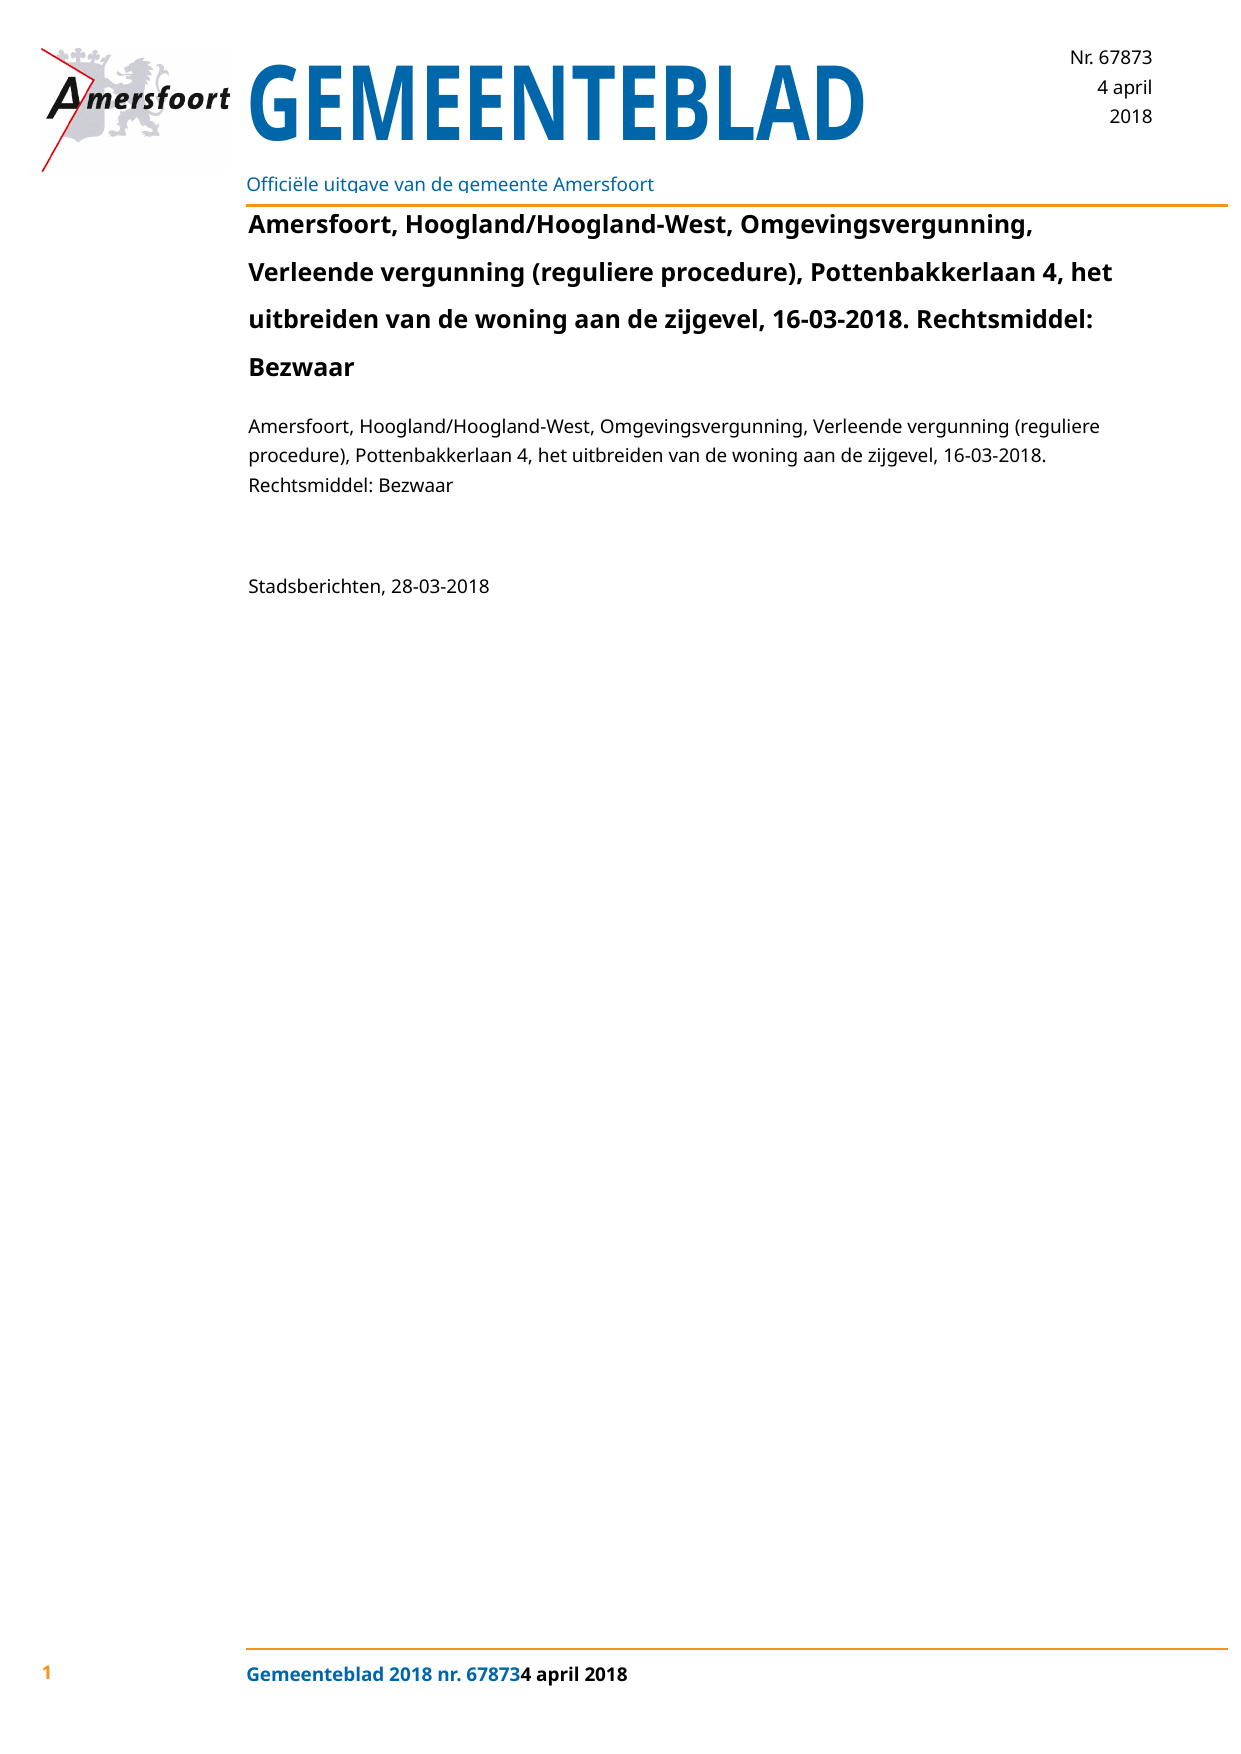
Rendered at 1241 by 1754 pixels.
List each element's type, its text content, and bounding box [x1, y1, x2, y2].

picture [41, 47, 231, 172]
text Amersfoort, Hoogland/Hoogland-West, Omgevingsvergunning, Verleende vergunning (reguliere procedure), Pottenbakkerlaan 4, het uitbreiden van de woning aan de zijgevel, 16-03-2018. Rechtsmiddel: Bezwaar [248, 207, 1152, 384]
text Amersfoort, Hoogland/Hoogland-West, Omgevingsvergunning, Verleende vergunning (reguliere procedure), Pottenbakkerlaan 4, het uitbreiden van de woning aan de zijgevel, 16-03-2018. Rechtsmiddel: Bezwaar [248, 413, 1152, 498]
text Stadsberichten, 28-03-2018 [248, 573, 1152, 599]
